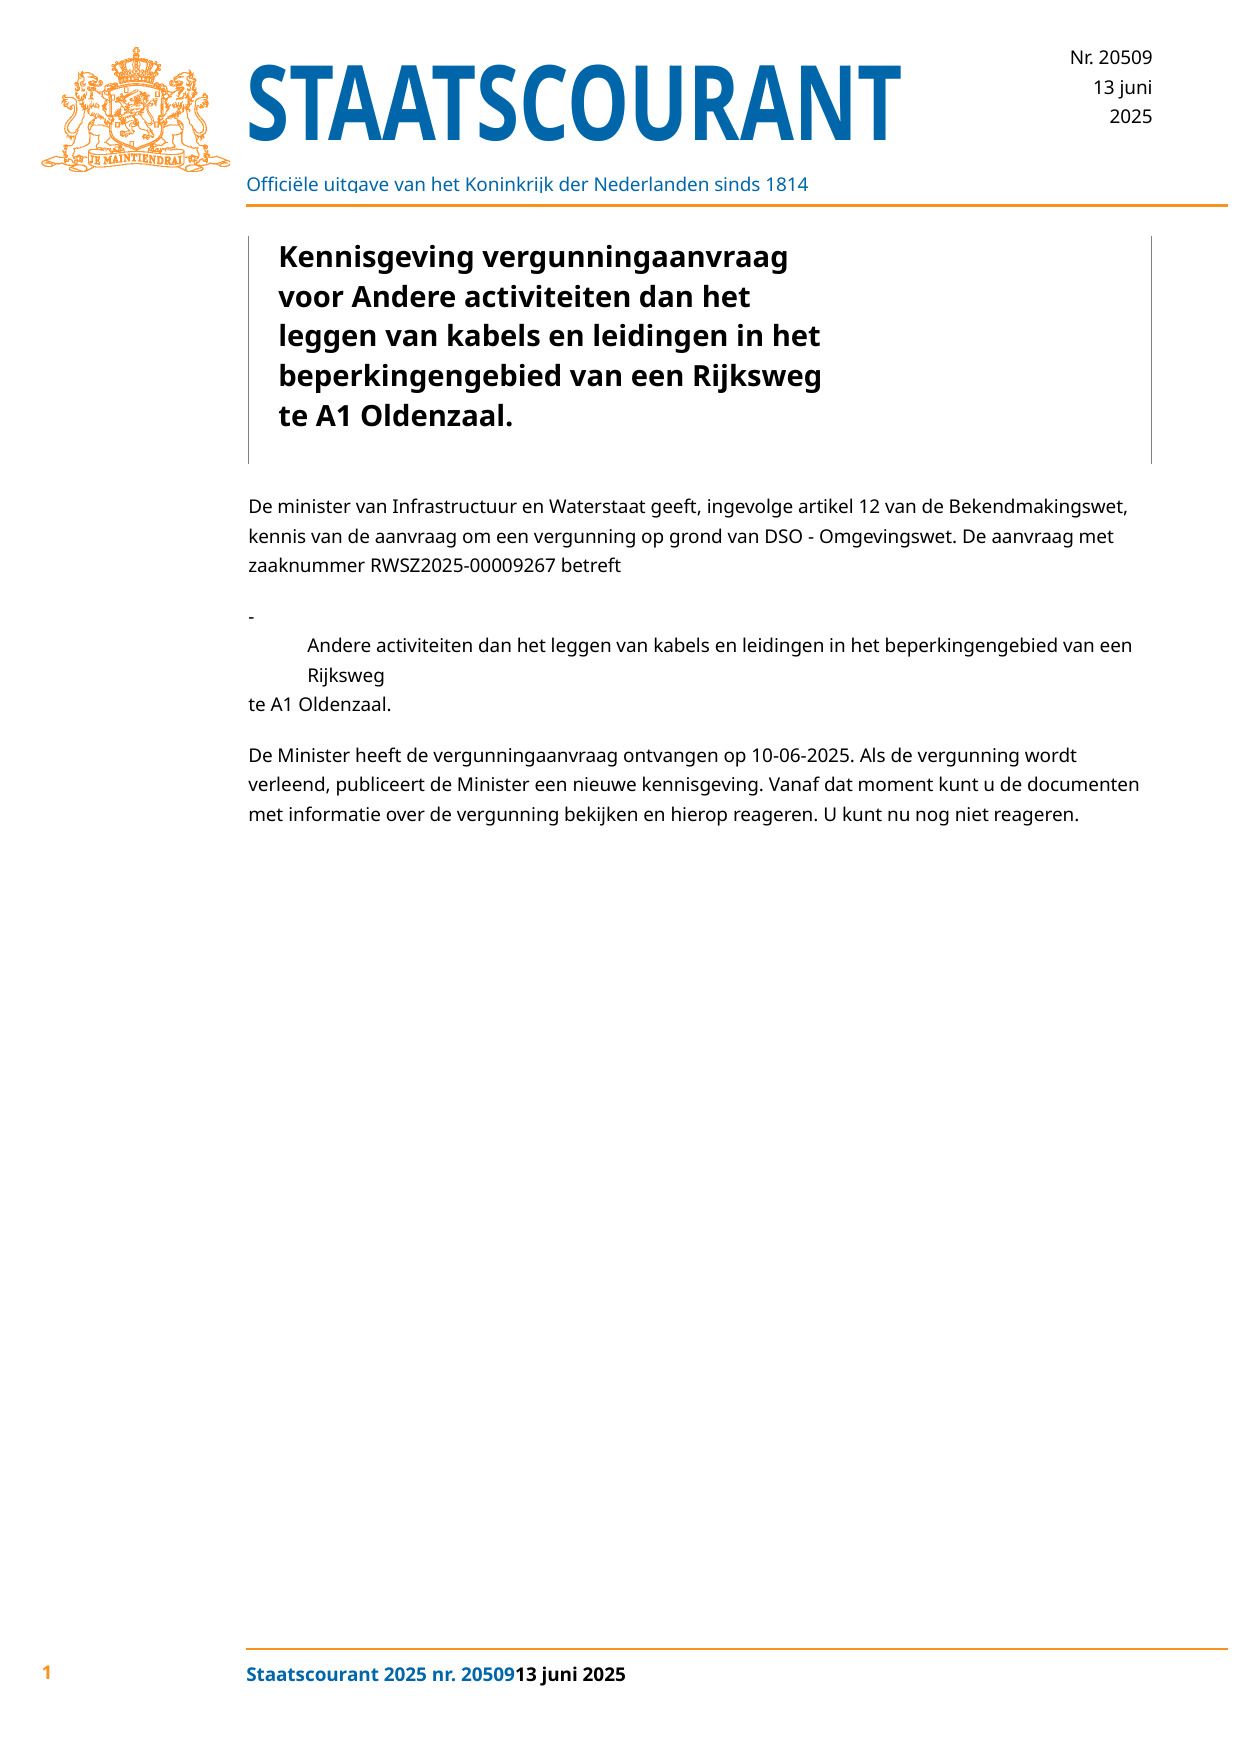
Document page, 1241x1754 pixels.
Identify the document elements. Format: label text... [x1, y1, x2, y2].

table_header Kennisgeving vergunningaanvraag voor Andere activiteiten dan het leggen van kabels en leidingen in het beperkingengebied van een Rijksweg te A1 Oldenzaal. [249, 236, 850, 464]
table_header [1090, 236, 1151, 413]
text De Minister heeft de vergunningaanvraag ontvangen op 10-06-2025. Als de vergunning wordt verleend, publiceert de Minister een nieuwe kennisgeving. Vanaf dat moment kunt u de documenten met informatie over de vergunning bekijken en hierop reageren. U kunt nu nog niet reageren. [248, 742, 1152, 827]
picture [912, 236, 1090, 414]
table_header [850, 414, 1151, 464]
text De minister van Infrastructuur en Waterstaat geeft, ingevolge artikel 12 van de Bekendmakingswet, kennis van de aanvraag om een vergunning op grond van DSO - Omgevingswet. De aanvraag met zaaknummer RWSZ2025-00009267 betreft [248, 493, 1152, 578]
picture [41, 47, 231, 172]
table_header [850, 236, 912, 413]
list Andere activiteiten dan het leggen van kabels en leidingen in het beperkingengebied van een Rijksweg [248, 632, 1152, 688]
text te A1 Oldenzaal. [248, 692, 1152, 717]
